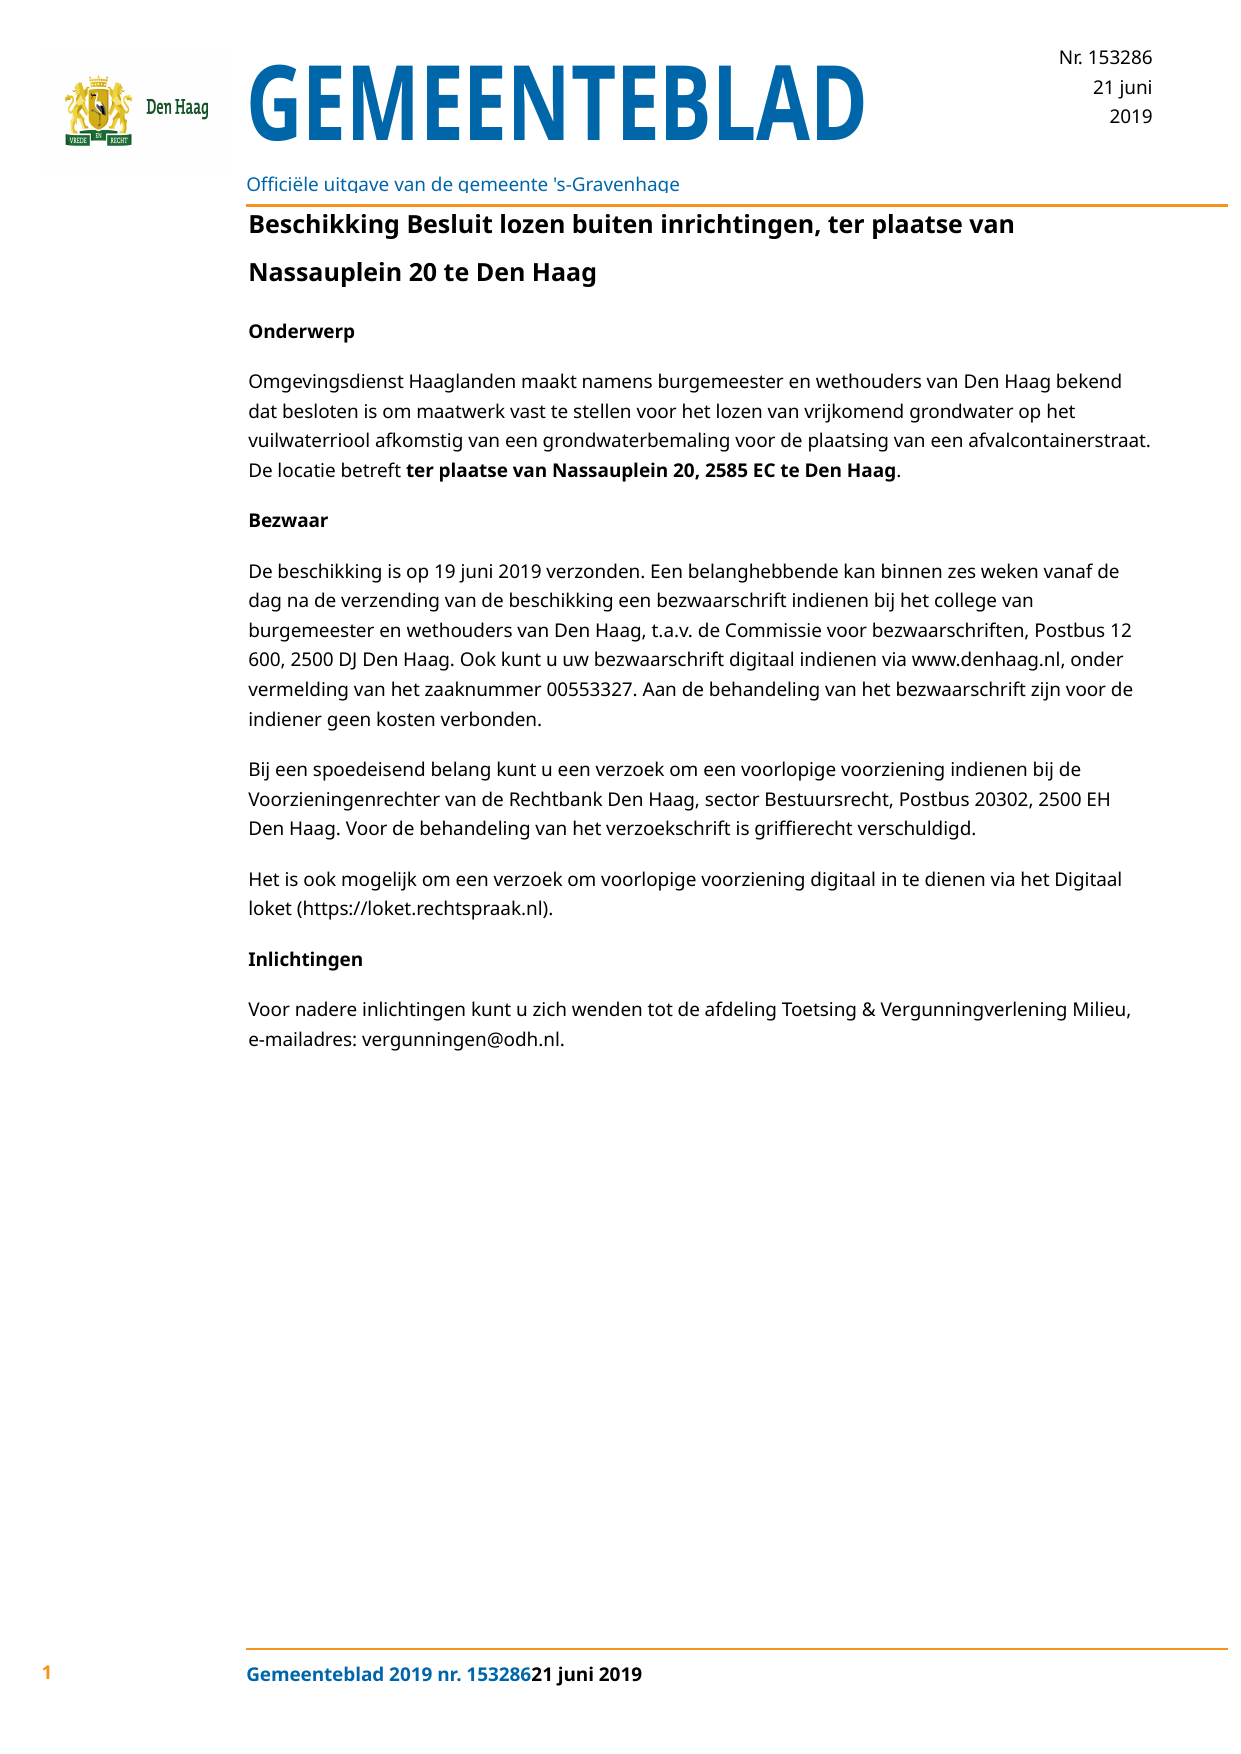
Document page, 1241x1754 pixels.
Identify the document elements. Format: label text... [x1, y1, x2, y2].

text Inlichtingen [248, 946, 1152, 972]
text Bezwaar [248, 507, 1152, 533]
text Bij een spoedeisend belang kunt u een verzoek om een voorlopige voorziening indienen bij de Voorzieningenrechter van de Rechtbank Den Haag, sector Bestuursrecht, Postbus 20302, 2500 EH Den Haag. Voor de behandeling van het verzoekschrift is griffierecht verschuldigd. [248, 756, 1152, 841]
text Omgevingsdienst Haaglanden maakt namens burgemeester en wethouders van Den Haag bekend dat besloten is om maatwerk vast te stellen voor het lozen van vrijkomend grondwater op het vuilwaterriool afkomstig van een grondwaterbemaling voor de plaatsing van een afvalcontainerstraat. De locatie betreft ter plaatse van Nassauplein 20, 2585 EC te Den Haag. [248, 368, 1152, 483]
text De beschikking is op 19 juni 2019 verzonden. Een belanghebbende kan binnen zes weken vanaf de dag na de verzending van de beschikking een bezwaarschrift indienen bij het college van burgemeester en wethouders van Den Haag, t.a.v. de Commissie voor bezwaarschriften, Postbus 12 600, 2500 DJ Den Haag. Ook kunt u uw bezwaarschrift digitaal indienen via www.denhaag.nl, onder vermelding van het zaaknummer 00553327. Aan de behandeling van het bezwaarschrift zijn voor de indiener geen kosten verbonden. [248, 558, 1152, 732]
text Beschikking Besluit lozen buiten inrichtingen, ter plaatse van Nassauplein 20 te Den Haag [248, 207, 1152, 288]
picture [41, 47, 231, 172]
text Het is ook mogelijk om een verzoek om voorlopige voorziening digitaal in te dienen via het Digitaal loket (https://loket.rechtspraak.nl). [248, 866, 1152, 921]
text Onderwerp [248, 318, 1152, 344]
text Voor nadere inlichtingen kunt u zich wenden tot de afdeling Toetsing & Vergunningverlening Milieu, e-mailadres: vergunningen@odh.nl. [248, 996, 1152, 1052]
